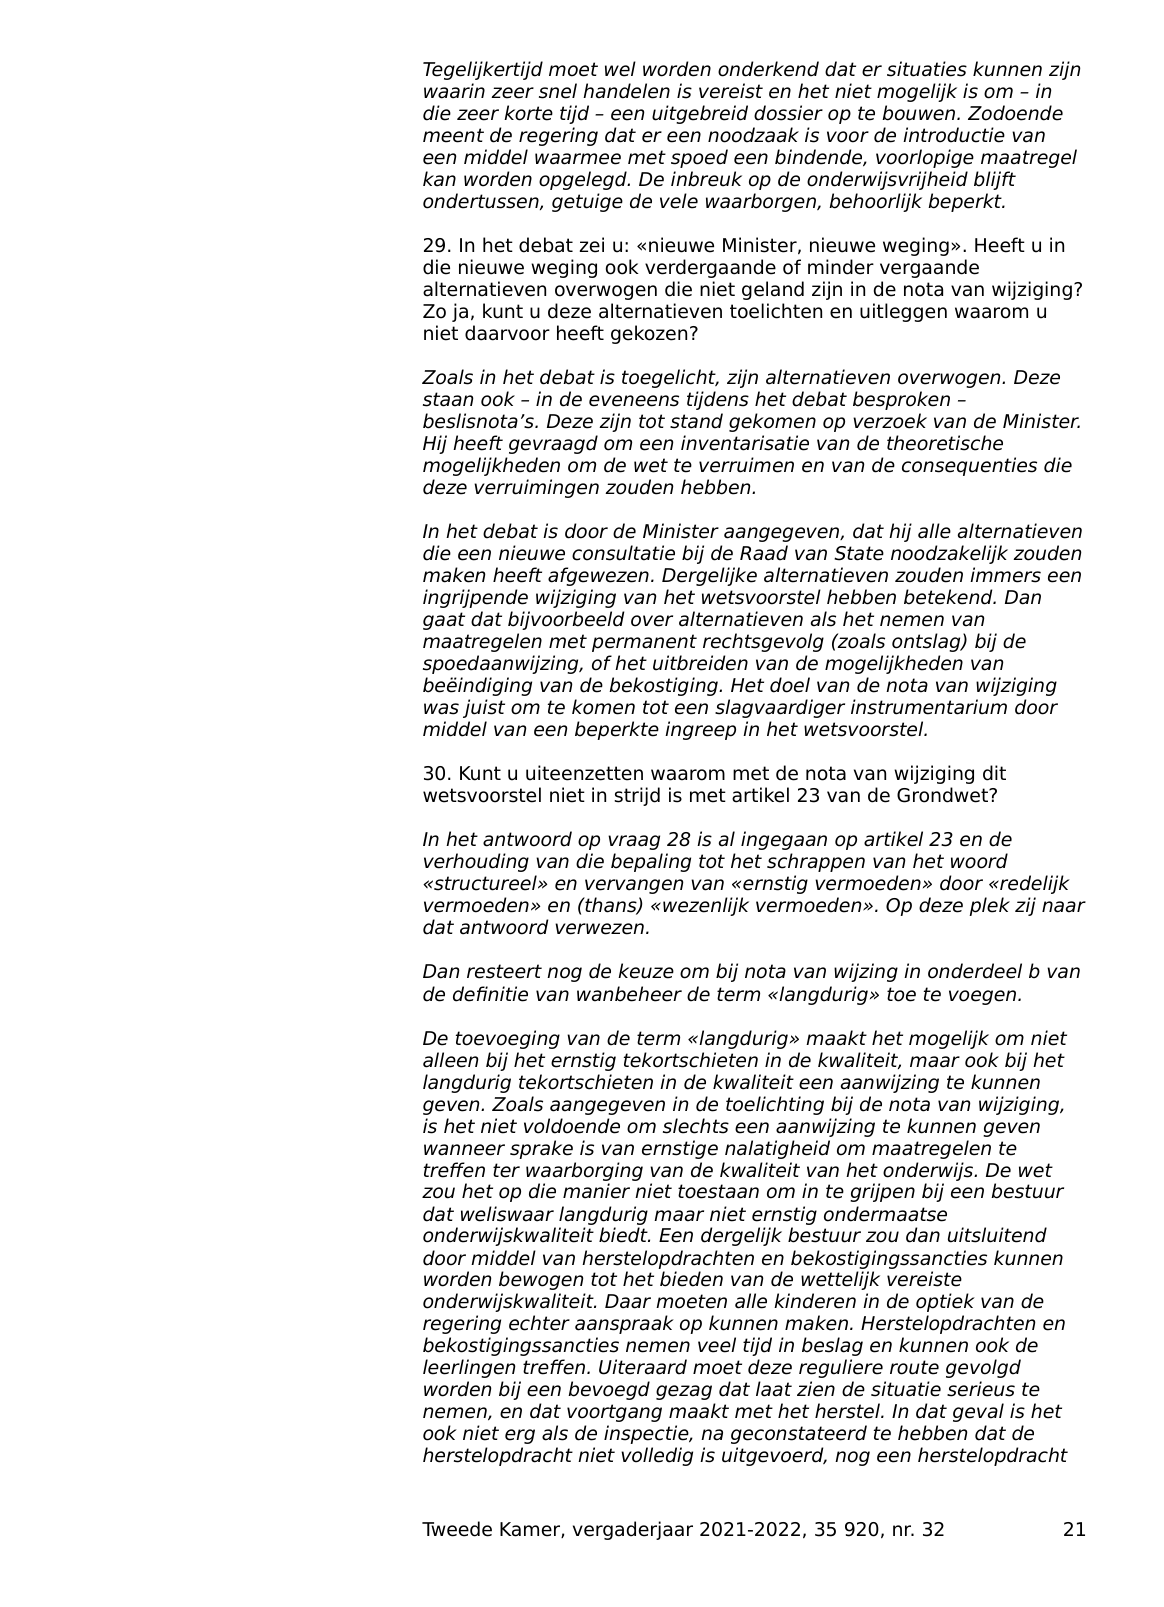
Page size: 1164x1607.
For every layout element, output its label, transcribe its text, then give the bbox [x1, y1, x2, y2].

text In het debat is door de Minister aangegeven, dat hij alle alternatieven die een nieuwe consultatie bij de Raad van State noodzakelijk zouden maken heeft afgewezen. Dergelijke alternatieven zouden immers een ingrijpende wijziging van het wetsvoorstel hebben betekend. Dan gaat dat bijvoorbeeld over alternatieven als het nemen van maatregelen met permanent rechtsgevolg (zoals ontslag) bij de spoedaanwijzing, of het uitbreiden van de mogelijkheden van beëindiging van de bekostiging. Het doel van de nota van wijziging was juist om te komen tot een slagvaardiger instrumentarium door middel van een beperkte ingreep in het wetsvoorstel. [422, 521, 1087, 741]
text Zoals in het debat is toegelicht, zijn alternatieven overwogen. Deze staan ook – in de eveneens tijdens het debat besproken – beslisnota’s. Deze zijn tot stand gekomen op verzoek van de Minister. Hij heeft gevraagd om een inventarisatie van de theoretische mogelijkheden om de wet te verruimen en van de consequenties die deze verruimingen zouden hebben. [422, 367, 1087, 499]
text Tegelijkertijd moet wel worden onderkend dat er situaties kunnen zijn waarin zeer snel handelen is vereist en het niet mogelijk is om – in die zeer korte tijd – een uitgebreid dossier op te bouwen. Zodoende meent de regering dat er een noodzaak is voor de introductie van een middel waarmee met spoed een bindende, voorlopige maatregel kan worden opgelegd. De inbreuk op de onderwijsvrijheid blijft ondertussen, getuige de vele waarborgen, behoorlijk beperkt. [422, 59, 1087, 213]
text 30. Kunt u uiteenzetten waarom met de nota van wijziging dit wetsvoorstel niet in strijd is met artikel 23 van de Grondwet? [422, 763, 1087, 807]
text In het antwoord op vraag 28 is al ingegaan op artikel 23 en de verhouding van die bepaling tot het schrappen van het woord «structureel» en vervangen van «ernstig vermoeden» door «redelijk vermoeden» en (thans) «wezenlijk vermoeden». Op deze plek zij naar dat antwoord verwezen. [422, 829, 1087, 939]
text 29. In het debat zei u: «nieuwe Minister, nieuwe weging». Heeft u in die nieuwe weging ook verdergaande of minder vergaande alternatieven overwogen die niet geland zijn in de nota van wijziging? Zo ja, kunt u deze alternatieven toelichten en uitleggen waarom u niet daarvoor heeft gekozen? [422, 235, 1087, 345]
text De toevoeging van de term «langdurig» maakt het mogelijk om niet alleen bij het ernstig tekortschieten in de kwaliteit, maar ook bij het langdurig tekortschieten in de kwaliteit een aanwijzing te kunnen geven. Zoals aangegeven in de toelichting bij de nota van wijziging, is het niet voldoende om slechts een aanwijzing te kunnen geven wanneer sprake is van ernstige nalatigheid om maatregelen te treffen ter waarborging van de kwaliteit van het onderwijs. De wet zou het op die manier niet toestaan om in te grijpen bij een bestuur dat weliswaar langdurig maar niet ernstig ondermaatse onderwijskwaliteit biedt. Een dergelijk bestuur zou dan uitsluitend door middel van herstelopdrachten en bekostigingssancties kunnen worden bewogen tot het bieden van de wettelijk vereiste onderwijskwaliteit. Daar moeten alle kinderen in de optiek van de regering echter aanspraak op kunnen maken. Herstelopdrachten en bekostigingssancties nemen veel tijd in beslag en kunnen ook de leerlingen treffen. Uiteraard moet deze reguliere route gevolgd worden bij een bevoegd gezag dat laat zien de situatie serieus te nemen, en dat voortgang maakt met het herstel. In dat geval is het ook niet erg als de inspectie, na geconstateerd te hebben dat de herstelopdracht niet volledig is uitgevoerd, nog een herstelopdracht [422, 1028, 1087, 1467]
text Dan resteert nog de keuze om bij nota van wijzing in onderdeel b van de definitie van wanbeheer de term «langdurig» toe te voegen. [422, 961, 1087, 1005]
